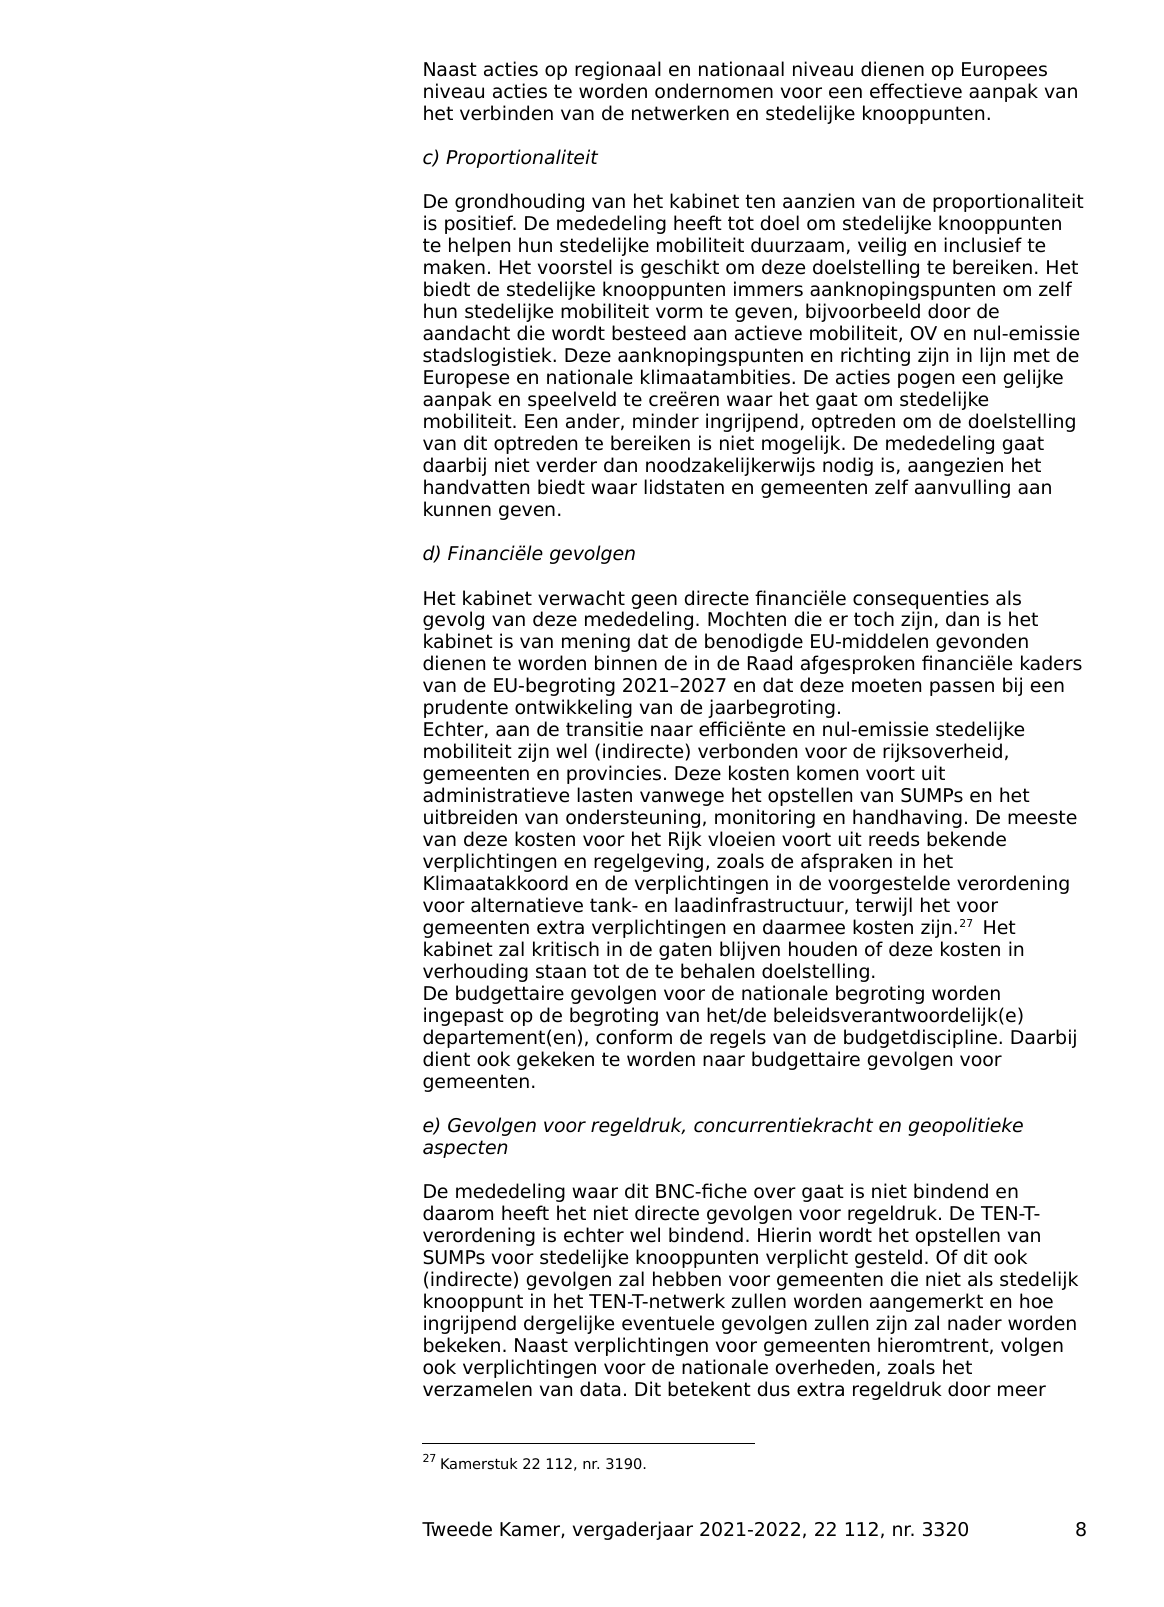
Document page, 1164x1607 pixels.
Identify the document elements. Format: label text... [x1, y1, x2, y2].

subtitle e) Gevolgen voor regeldruk, concurrentiekracht en geopolitieke aspecten [422, 1115, 1087, 1159]
text De mededeling waar dit BNC-fiche over gaat is niet bindend en daarom heeft het niet directe gevolgen voor regeldruk. De TEN-T-verordening is echter wel bindend. Hierin wordt het opstellen van SUMPs voor stedelijke knooppunten verplicht gesteld. Of dit ook (indirecte) gevolgen zal hebben voor gemeenten die niet als stedelijk knooppunt in het TEN-T-netwerk zullen worden aangemerkt en hoe ingrijpend dergelijke eventuele gevolgen zullen zijn zal nader worden bekeken. Naast verplichtingen voor gemeenten hieromtrent, volgen ook verplichtingen voor de nationale overheden, zoals het verzamelen van data. Dit betekent dus extra regeldruk door meer [422, 1181, 1087, 1401]
text De budgettaire gevolgen voor de nationale begroting worden ingepast op de begroting van het/de beleidsverantwoordelijk(e) departement(en), conform de regels van de budgetdiscipline. Daarbij dient ook gekeken te worden naar budgettaire gevolgen voor gemeenten. [422, 983, 1087, 1093]
subtitle c) Proportionaliteit [422, 147, 1087, 169]
text Het kabinet verwacht geen directe financiële consequenties als gevolg van deze mededeling. Mochten die er toch zijn, dan is het kabinet is van mening dat de benodigde EU-middelen gevonden dienen te worden binnen de in de Raad afgesproken financiële kaders van de EU-begroting 2021–2027 en dat deze moeten passen bij een prudente ontwikkeling van de jaarbegroting. [422, 587, 1087, 719]
text Kamerstuk 22 112, nr. 3190. [422, 1452, 1087, 1474]
subtitle d) Financiële gevolgen [422, 543, 1087, 565]
text Echter, aan de transitie naar efficiënte en nul-emissie stedelijke mobiliteit zijn wel (indirecte) verbonden voor de rijksoverheid, gemeenten en provincies. Deze kosten komen voort uit administratieve lasten vanwege het opstellen van SUMPs en het uitbreiden van ondersteuning, monitoring en handhaving. De meeste van deze kosten voor het Rijk vloeien voort uit reeds bekende verplichtingen en regelgeving, zoals de afspraken in het Klimaatakkoord en de verplichtingen in de voorgestelde verordening voor alternatieve tank- en laadinfrastructuur, terwijl het voor gemeenten extra verplichtingen en daarmee kosten zijn. Het kabinet zal kritisch in de gaten blijven houden of deze kosten in verhouding staan tot de te behalen doelstelling. [422, 719, 1087, 983]
text De grondhouding van het kabinet ten aanzien van de proportionaliteit is positief. De mededeling heeft tot doel om stedelijke knooppunten te helpen hun stedelijke mobiliteit duurzaam, veilig en inclusief te maken. Het voorstel is geschikt om deze doelstelling te bereiken. Het biedt de stedelijke knooppunten immers aanknopingspunten om zelf hun stedelijke mobiliteit vorm te geven, bijvoorbeeld door de aandacht die wordt besteed aan actieve mobiliteit, OV en nul-emissie stadslogistiek. Deze aanknopingspunten en richting zijn in lijn met de Europese en nationale klimaatambities. De acties pogen een gelijke aanpak en speelveld te creëren waar het gaat om stedelijke mobiliteit. Een ander, minder ingrijpend, optreden om de doelstelling van dit optreden te bereiken is niet mogelijk. De mededeling gaat daarbij niet verder dan noodzakelijkerwijs nodig is, aangezien het handvatten biedt waar lidstaten en gemeenten zelf aanvulling aan kunnen geven. [422, 191, 1087, 521]
text Naast acties op regionaal en nationaal niveau dienen op Europees niveau acties te worden ondernomen voor een effectieve aanpak van het verbinden van de netwerken en stedelijke knooppunten. [422, 59, 1087, 125]
